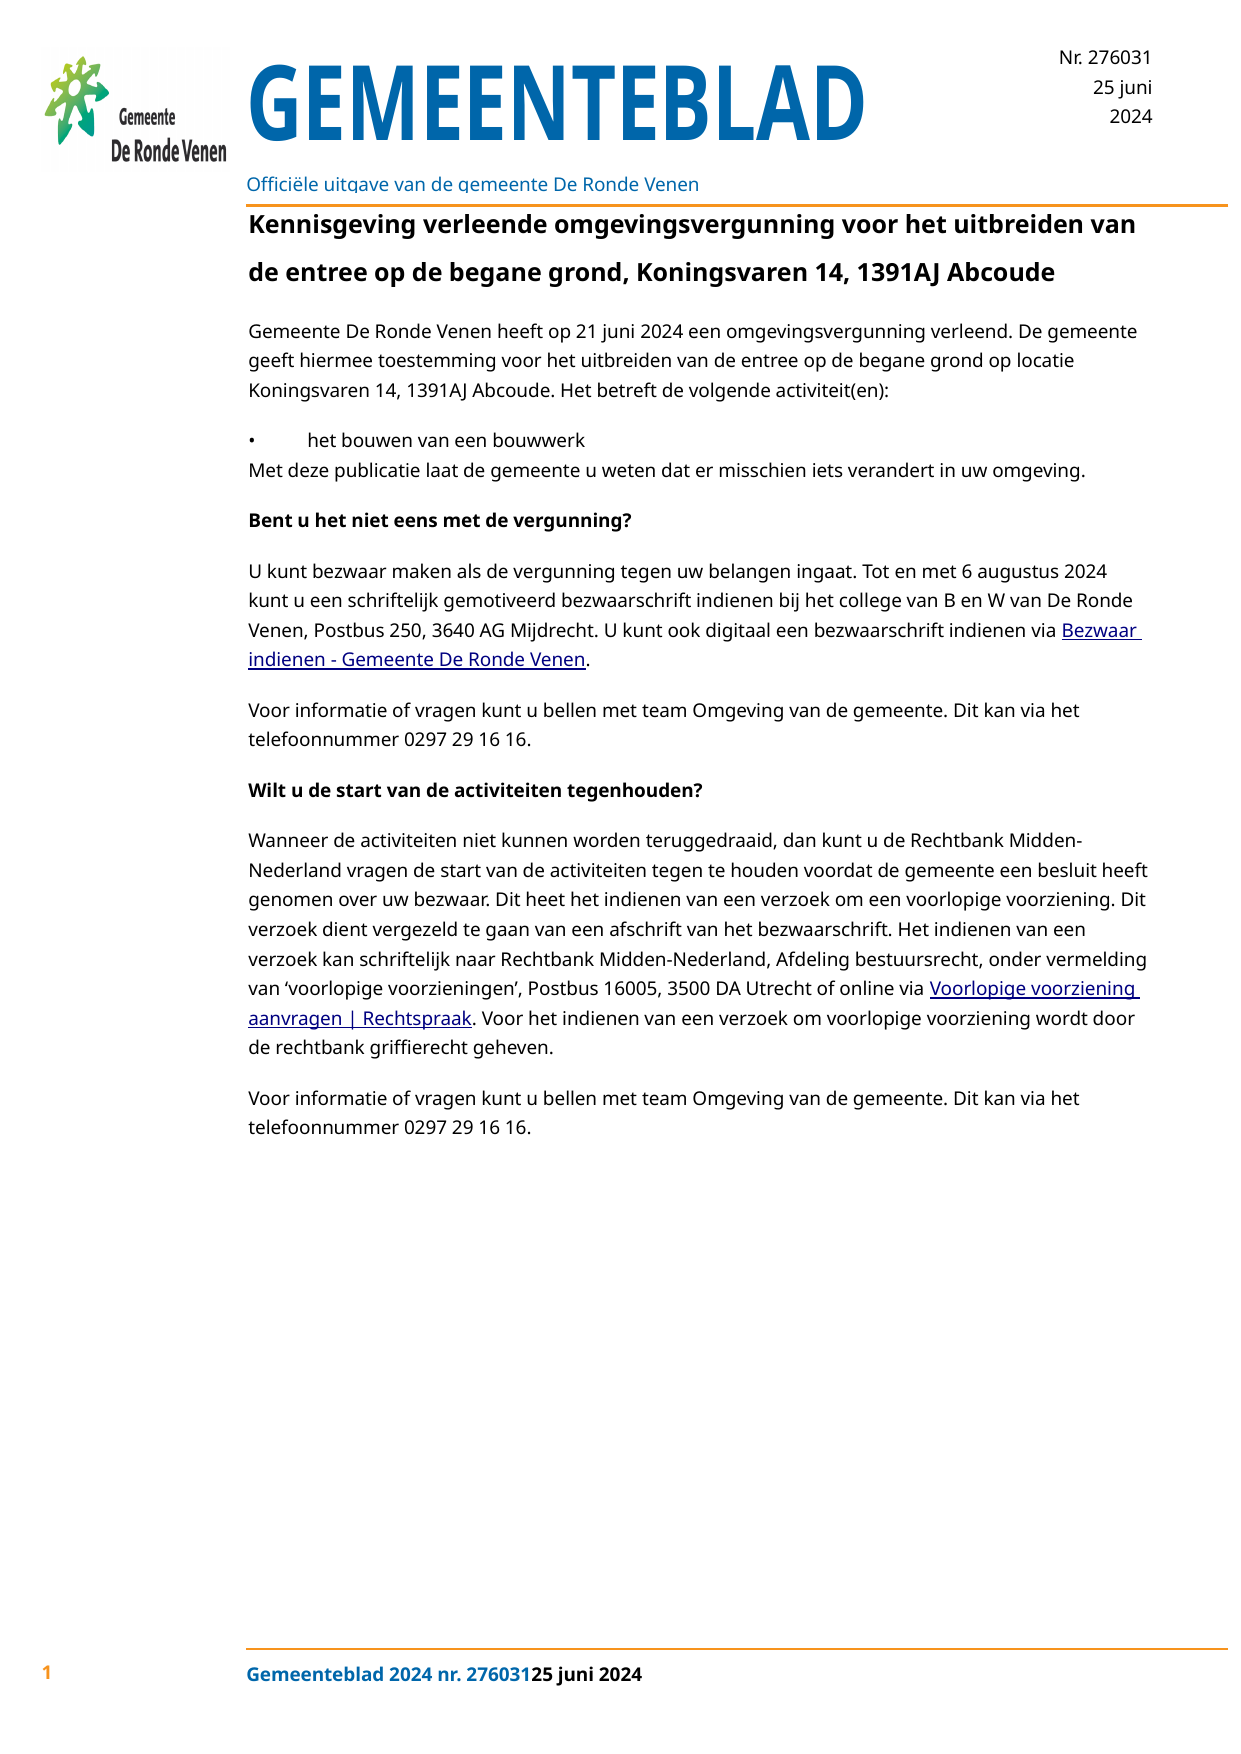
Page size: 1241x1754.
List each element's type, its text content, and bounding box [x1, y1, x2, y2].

text Voor informatie of vragen kunt u bellen met team Omgeving van de gemeente. Dit kan via het telefoonnummer 0297 29 16 16. [248, 1085, 1152, 1140]
text Wilt u de start van de activiteiten tegenhouden? [248, 777, 1152, 803]
text U kunt bezwaar maken als de vergunning tegen uw belangen ingaat. Tot en met 6 augustus 2024 kunt u een schriftelijk gemotiveerd bezwaarschrift indienen bij het college van B en W van De Ronde Venen, Postbus 250, 3640 AG Mijdrecht. U kunt ook digitaal een bezwaarschrift indienen via Bezwaar indienen - Gemeente De Ronde Venen. [248, 558, 1152, 672]
text Bent u het niet eens met de vergunning? [248, 507, 1152, 533]
text Kennisgeving verleende omgevingsvergunning voor het uitbreiden van de entree op de begane grond, Koningsvaren 14, 1391AJ Abcoude [248, 207, 1152, 288]
list het bouwen van een bouwwerk [248, 427, 1152, 453]
text Voor informatie of vragen kunt u bellen met team Omgeving van de gemeente. Dit kan via het telefoonnummer 0297 29 16 16. [248, 697, 1152, 752]
text Met deze publicatie laat de gemeente u weten dat er misschien iets verandert in uw omgeving. [248, 457, 1152, 483]
text Gemeente De Ronde Venen heeft op 21 juni 2024 een omgevingsvergunning verleend. De gemeente geeft hiermee toestemming voor het uitbreiden van de entree op de begane grond op locatie Koningsvaren 14, 1391AJ Abcoude. Het betreft de volgende activiteit(en): [248, 318, 1152, 403]
text Wanneer de activiteiten niet kunnen worden teruggedraaid, dan kunt u de Rechtbank Midden-Nederland vragen de start van de activiteiten tegen te houden voordat de gemeente een besluit heeft genomen over uw bezwaar. Dit heet het indienen van een verzoek om een voorlopige voorziening. Dit verzoek dient vergezeld te gaan van een afschrift van het bezwaarschrift. Het indienen van een verzoek kan schriftelijk naar Rechtbank Midden-Nederland, Afdeling bestuursrecht, onder vermelding van ‘voorlopige voorzieningen’, Postbus 16005, 3500 DA Utrecht of online via Voorlopige voorziening aanvragen | Rechtspraak. Voor het indienen van een verzoek om voorlopige voorziening wordt door de rechtbank griffierecht geheven. [248, 827, 1152, 1060]
picture [41, 47, 231, 172]
